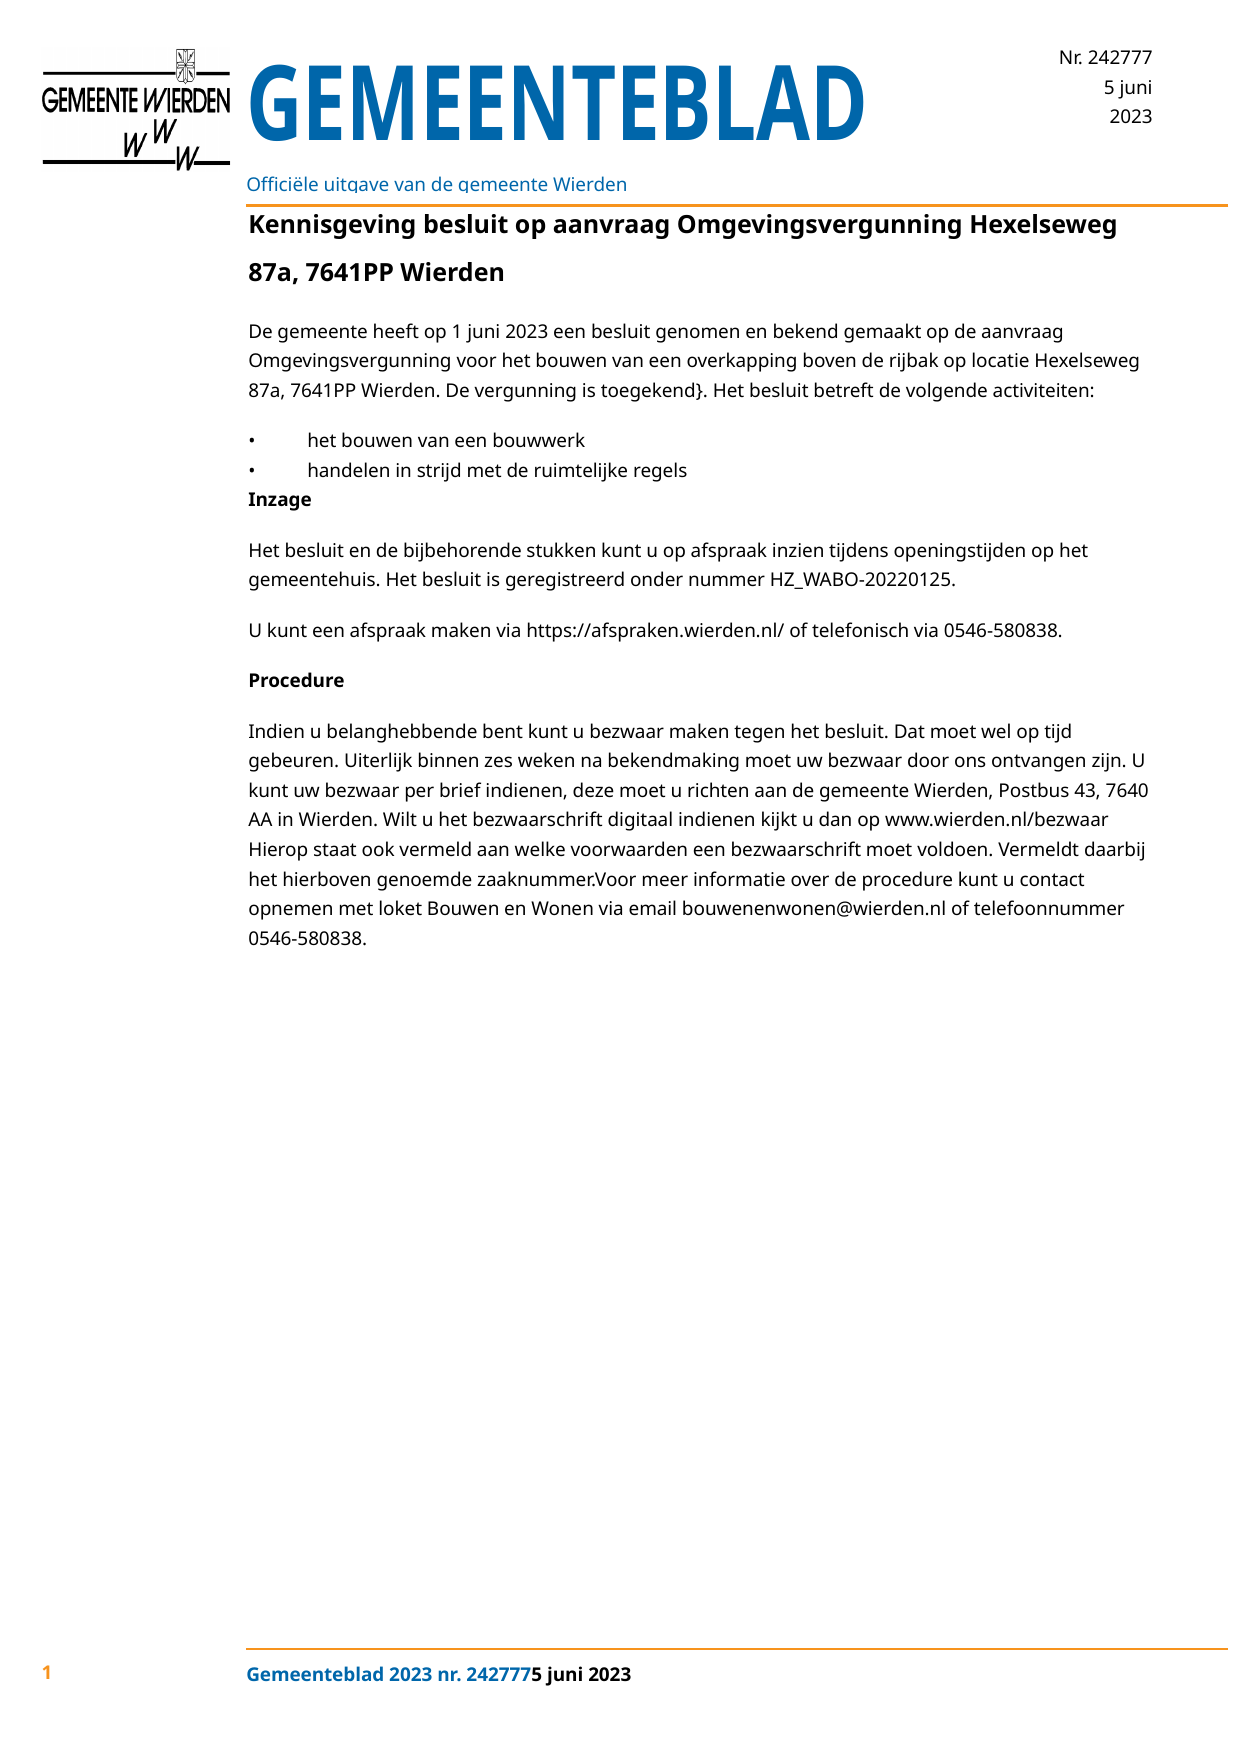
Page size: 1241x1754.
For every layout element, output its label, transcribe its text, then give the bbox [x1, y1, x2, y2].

text Indien u belanghebbende bent kunt u bezwaar maken tegen het besluit. Dat moet wel op tijd gebeuren. Uiterlijk binnen zes weken na bekendmaking moet uw bezwaar door ons ontvangen zijn. U kunt uw bezwaar per brief indienen, deze moet u richten aan de gemeente Wierden, Postbus 43, 7640 AA in Wierden. Wilt u het bezwaarschrift digitaal indienen kijkt u dan op www.wierden.nl/bezwaar Hierop staat ook vermeld aan welke voorwaarden een bezwaarschrift moet voldoen. Vermeldt daarbij het hierboven genoemde zaaknummer.Voor meer informatie over de procedure kunt u contact opnemen met loket Bouwen en Wonen via email bouwenenwonen@wierden.nl of telefoonnummer 0546-580838. [248, 718, 1152, 951]
text Procedure [248, 667, 1152, 693]
text Inzage [248, 487, 1152, 512]
picture [41, 47, 231, 172]
text Kennisgeving besluit op aanvraag Omgevingsvergunning Hexelseweg 87a, 7641PP Wierden [248, 207, 1152, 288]
text U kunt een afspraak maken via https://afspraken.wierden.nl/ of telefonisch via 0546-580838. [248, 617, 1152, 643]
list handelen in strijd met de ruimtelijke regels [248, 457, 1152, 483]
list het bouwen van een bouwwerk [248, 427, 1152, 453]
text De gemeente heeft op 1 juni 2023 een besluit genomen en bekend gemaakt op de aanvraag Omgevingsvergunning voor het bouwen van een overkapping boven de rijbak op locatie Hexelseweg 87a, 7641PP Wierden. De vergunning is toegekend}. Het besluit betreft de volgende activiteiten: [248, 318, 1152, 403]
text Het besluit en de bijbehorende stukken kunt u op afspraak inzien tijdens openingstijden op het gemeentehuis. Het besluit is geregistreerd onder nummer HZ_WABO-20220125. [248, 537, 1152, 592]
